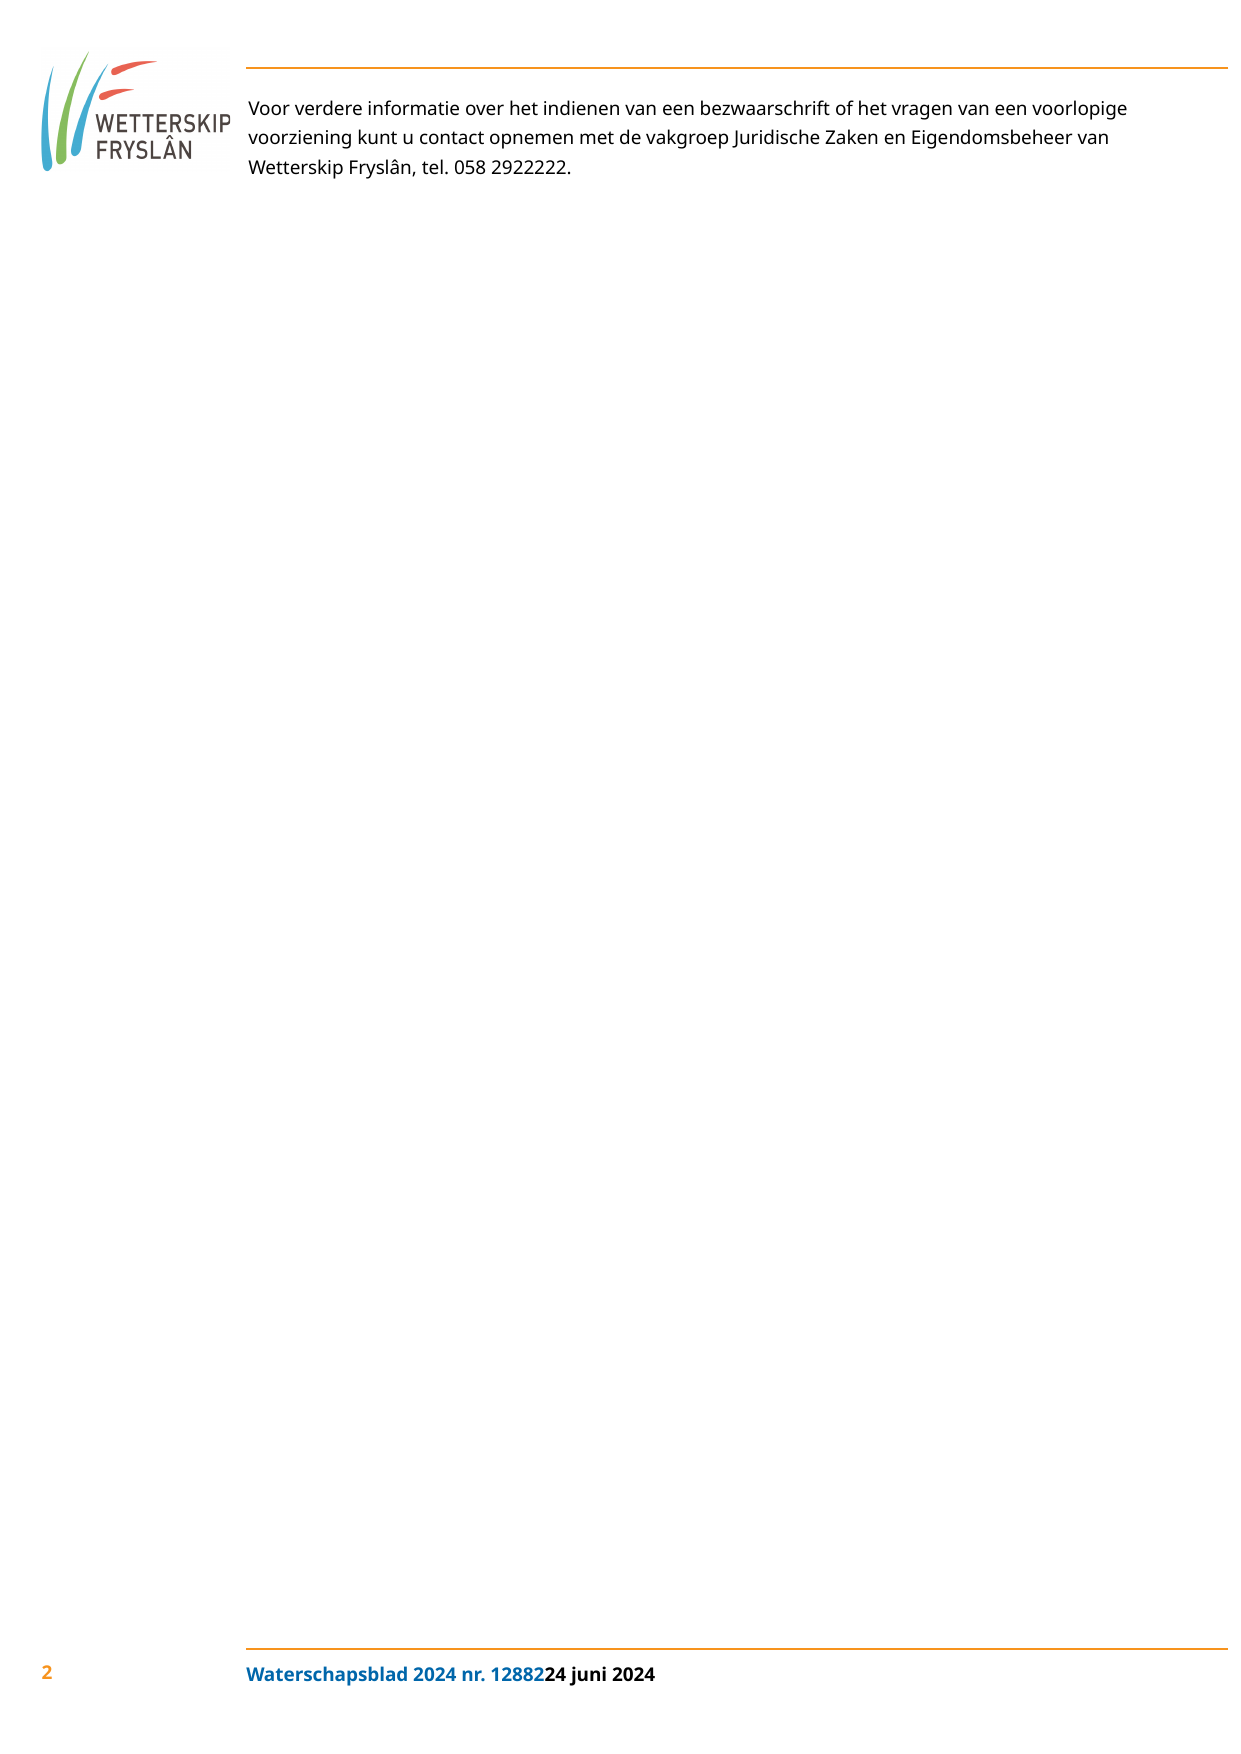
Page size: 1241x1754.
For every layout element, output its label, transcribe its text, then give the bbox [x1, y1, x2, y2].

text Voor verdere informatie over het indienen van een bezwaarschrift of het vragen van een voorlopige voorziening kunt u contact opnemen met de vakgroep Juridische Zaken en Eigendomsbeheer van Wetterskip Fryslân, tel. 058 2922222. [248, 95, 1152, 180]
picture [41, 47, 231, 172]
